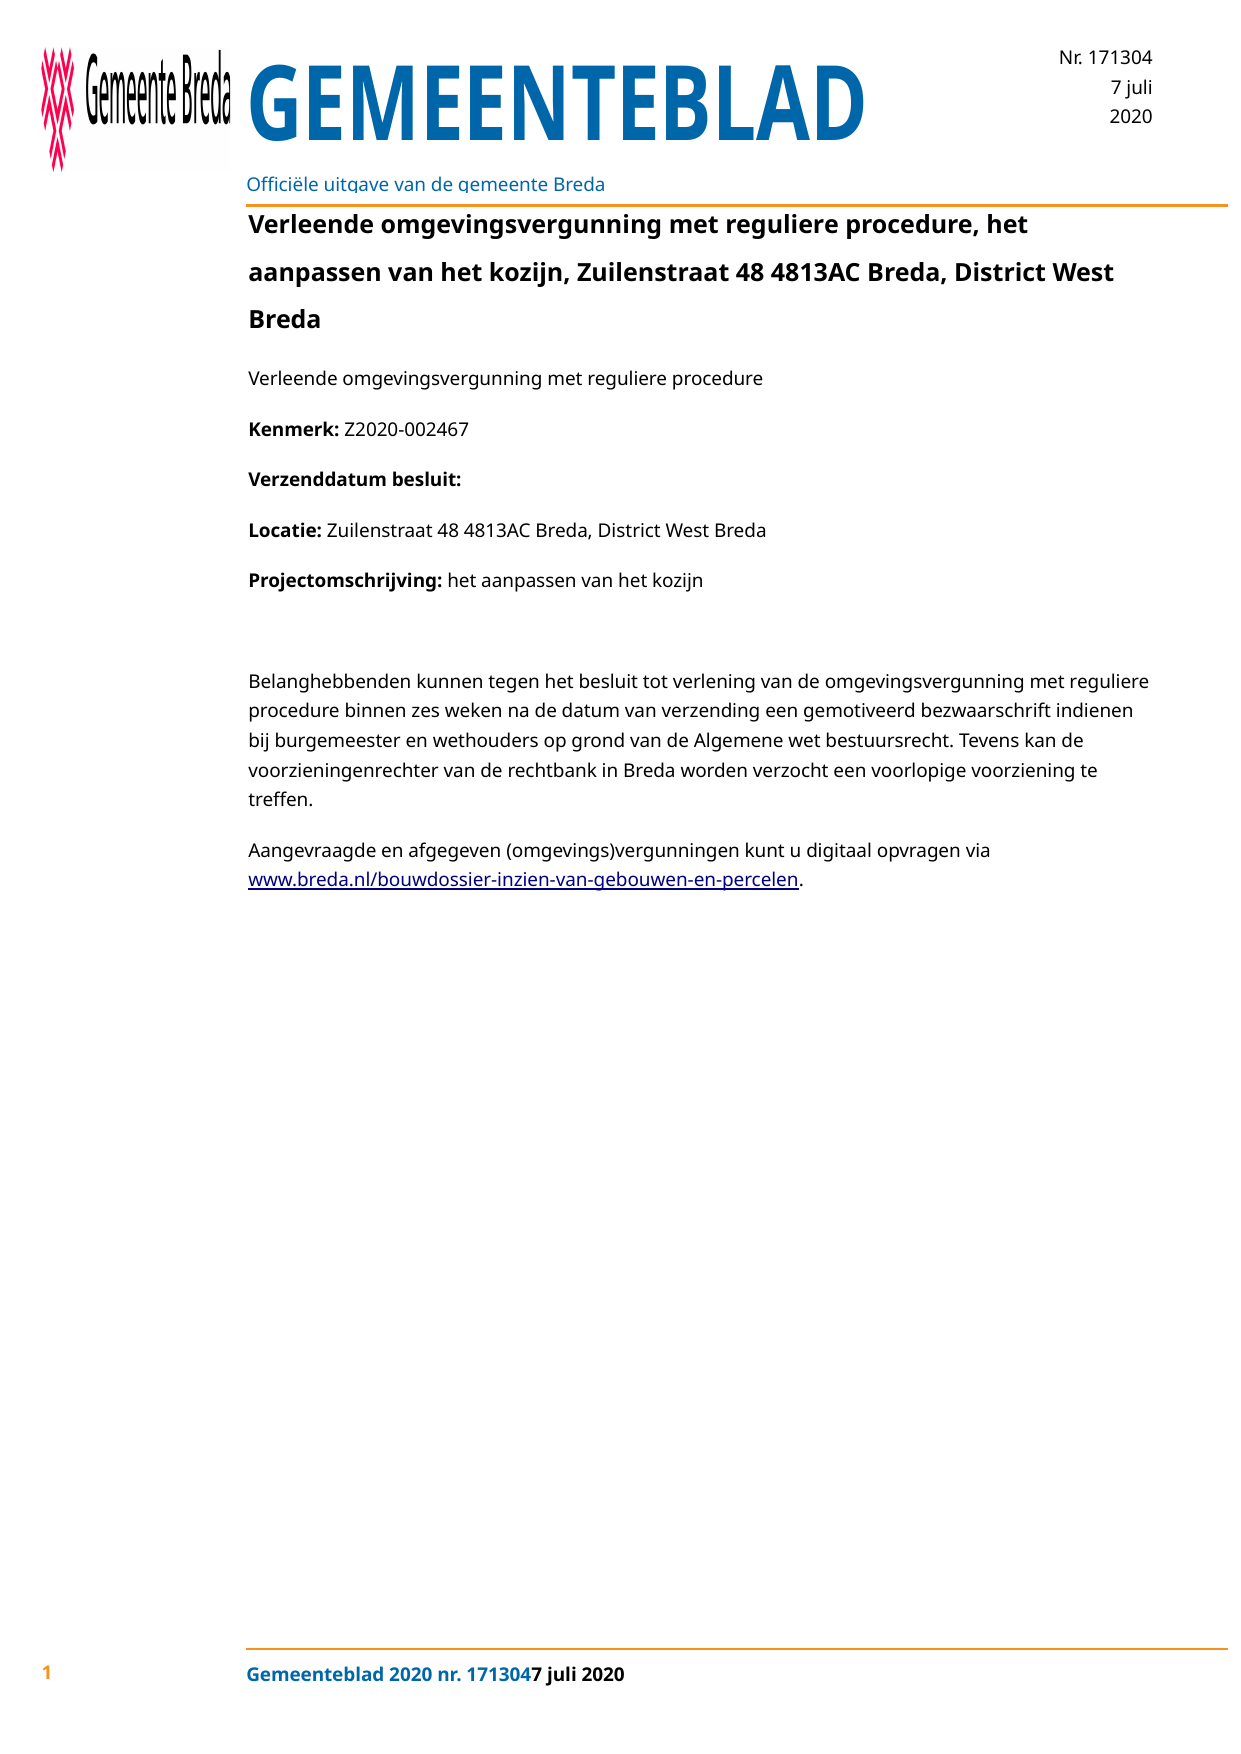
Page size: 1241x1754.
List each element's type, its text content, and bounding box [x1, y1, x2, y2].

text Locatie: Zuilenstraat 48 4813AC Breda, District West Breda [248, 517, 1152, 542]
text Verleende omgevingsvergunning met reguliere procedure, het aanpassen van het kozijn, Zuilenstraat 48 4813AC Breda, District West Breda [248, 207, 1152, 336]
text Verzenddatum besluit: [248, 466, 1152, 492]
text Verleende omgevingsvergunning met reguliere procedure [248, 366, 1152, 391]
picture [41, 47, 231, 172]
text Aangevraagde en afgegeven (omgevings)vergunningen kunt u digitaal opvragen via www.breda.nl/bouwdossier-inzien-van-gebouwen-en-percelen. [248, 837, 1152, 892]
text Projectomschrijving: het aanpassen van het kozijn [248, 567, 1152, 593]
text Kenmerk: Z2020-002467 [248, 416, 1152, 442]
text Belanghebbenden kunnen tegen het besluit tot verlening van de omgevingsvergunning met reguliere procedure binnen zes weken na de datum van verzending een gemotiveerd bezwaarschrift indienen bij burgemeester en wethouders op grond van de Algemene wet bestuursrecht. Tevens kan de voorzieningenrechter van de rechtbank in Breda worden verzocht een voorlopige voorziening te treffen. [248, 668, 1152, 812]
